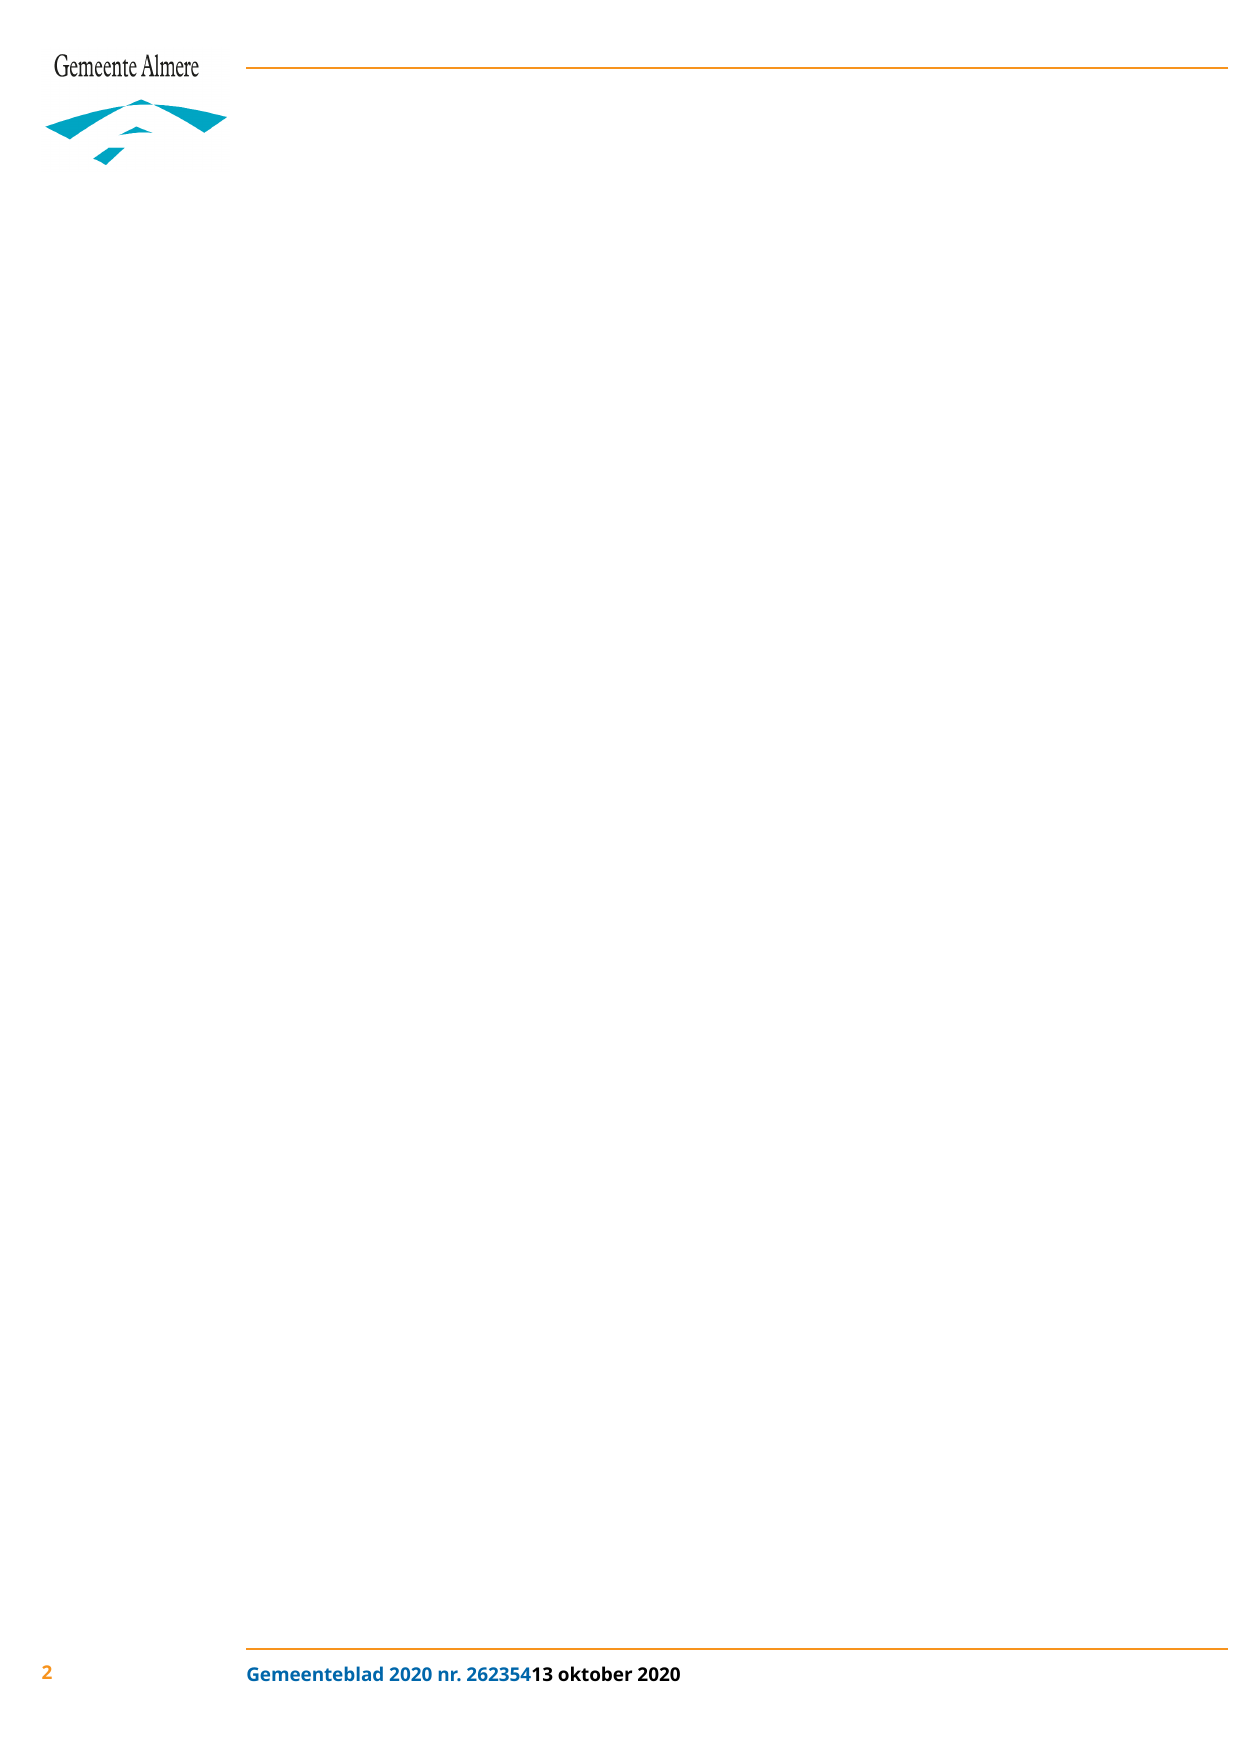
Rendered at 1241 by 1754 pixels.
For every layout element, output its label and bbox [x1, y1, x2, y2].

picture [41, 47, 231, 172]
